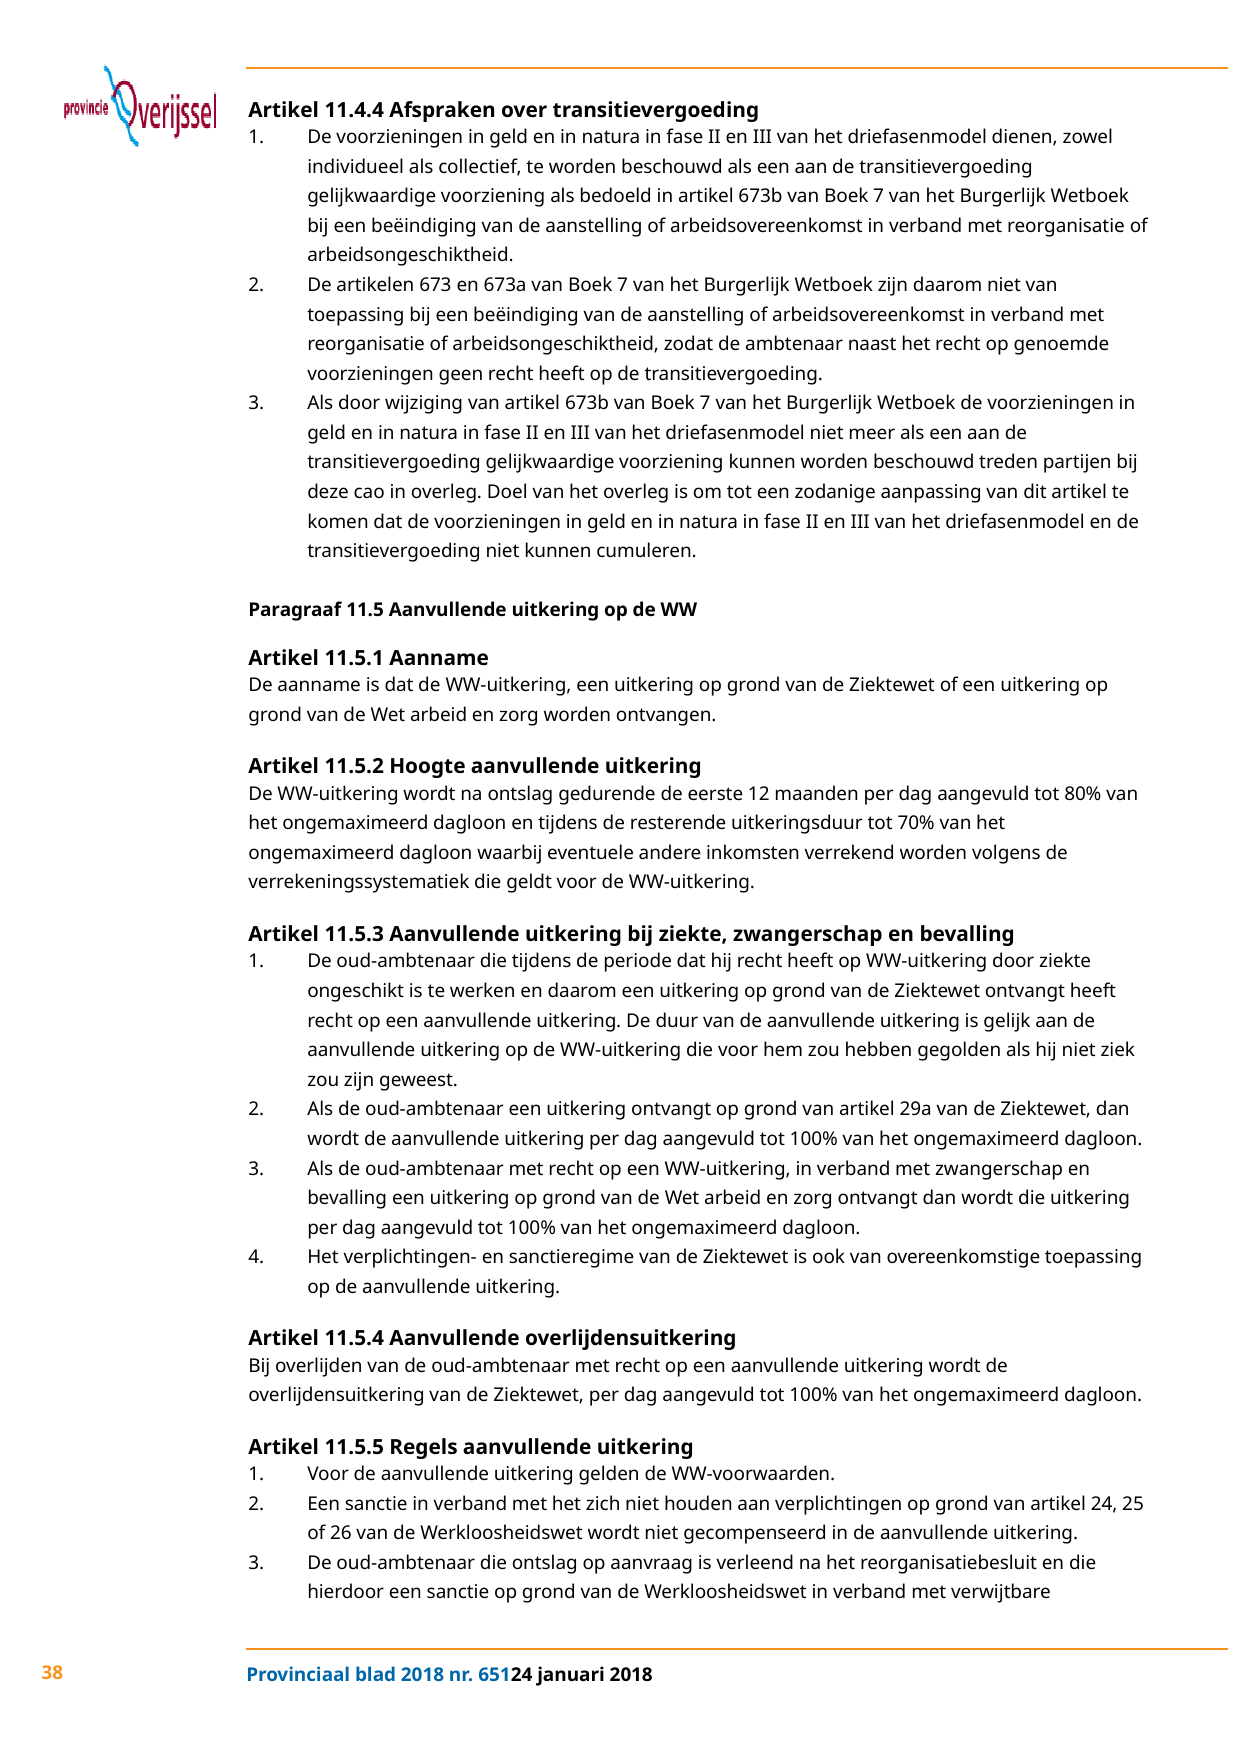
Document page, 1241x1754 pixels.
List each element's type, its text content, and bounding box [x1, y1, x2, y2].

text Artikel 11.5.4 Aanvullende overlijdensuitkering [248, 1323, 1152, 1352]
text Paragraaf 11.5 Aanvullende uitkering op de WW [248, 597, 1152, 622]
text Artikel 11.5.3 Aanvullende uitkering bij ziekte, zwangerschap en bevalling [248, 919, 1152, 948]
list Het verplichtingen- en sanctieregime van de Ziektewet is ook van overeenkomstige toepassing op de aanvullende uitkering. [248, 1243, 1152, 1299]
text De WW-uitkering wordt na ontslag gedurende de eerste 12 maanden per dag aangevuld tot 80% van het ongemaximeerd dagloon en tijdens de resterende uitkeringsduur tot 70% van het ongemaximeerd dagloon waarbij eventuele andere inkomsten verrekend worden volgens de verrekeningssystematiek die geldt voor de WW-uitkering. [248, 780, 1152, 894]
text Artikel 11.5.2 Hoogte aanvullende uitkering [248, 752, 1152, 780]
text Bij overlijden van de oud-ambtenaar met recht op een aanvullende uitkering wordt de overlijdensuitkering van de Ziektewet, per dag aangevuld tot 100% van het ongemaximeerd dagloon. [248, 1352, 1152, 1407]
text De aanname is dat de WW-uitkering, een uitkering op grond van de Ziektewet of een uitkering op grond van de Wet arbeid en zorg worden ontvangen. [248, 672, 1152, 727]
text Artikel 11.5.5 Regels aanvullende uitkering [248, 1432, 1152, 1460]
picture [41, 47, 231, 172]
list De oud-ambtenaar die tijdens de periode dat hij recht heeft op WW-uitkering door ziekte ongeschikt is te werken en daarom een uitkering op grond van de Ziektewet ontvangt heeft recht op een aanvullende uitkering. De duur van de aanvullende uitkering is gelijk aan de aanvullende uitkering op de WW-uitkering die voor hem zou hebben gegolden als hij niet ziek zou zijn geweest. [248, 948, 1152, 1092]
list Een sanctie in verband met het zich niet houden aan verplichtingen op grond van artikel 24, 25 of 26 van de Werkloosheidswet wordt niet gecompenseerd in de aanvullende uitkering. [248, 1490, 1152, 1545]
text Artikel 11.5.1 Aanname [248, 643, 1152, 672]
text Artikel 11.4.4 Afspraken over transitievergoeding [248, 95, 1152, 123]
list De voorzieningen in geld en in natura in fase II en III van het driefasenmodel dienen, zowel individueel als collectief, te worden beschouwd als een aan de transitievergoeding gelijkwaardige voorziening als bedoeld in artikel 673b van Boek 7 van het Burgerlijk Wetboek bij een beëindiging van de aanstelling of arbeidsovereenkomst in verband met reorganisatie of arbeidsongeschiktheid. [248, 123, 1152, 267]
list Als de oud-ambtenaar een uitkering ontvangt op grond van artikel 29a van de Ziektewet, dan wordt de aanvullende uitkering per dag aangevuld tot 100% van het ongemaximeerd dagloon. [248, 1096, 1152, 1151]
list De oud-ambtenaar die ontslag op aanvraag is verleend na het reorganisatiebesluit en die hierdoor een sanctie op grond van de Werkloosheidswet in verband met verwijtbare [248, 1549, 1152, 1604]
list De artikelen 673 en 673a van Boek 7 van het Burgerlijk Wetboek zijn daarom niet van toepassing bij een beëindiging van de aanstelling of arbeidsovereenkomst in verband met reorganisatie of arbeidsongeschiktheid, zodat de ambtenaar naast het recht op genoemde voorzieningen geen recht heeft op de transitievergoeding. [248, 271, 1152, 386]
list Als door wijziging van artikel 673b van Boek 7 van het Burgerlijk Wetboek de voorzieningen in geld en in natura in fase II en III van het driefasenmodel niet meer als een aan de transitievergoeding gelijkwaardige voorziening kunnen worden beschouwd treden partijen bij deze cao in overleg. Doel van het overleg is om tot een zodanige aanpassing van dit artikel te komen dat de voorzieningen in geld en in natura in fase II en III van het driefasenmodel en de transitievergoeding niet kunnen cumuleren. [248, 389, 1152, 563]
list Voor de aanvullende uitkering gelden de WW-voorwaarden. [248, 1460, 1152, 1486]
list Als de oud-ambtenaar met recht op een WW-uitkering, in verband met zwangerschap en bevalling een uitkering op grond van de Wet arbeid en zorg ontvangt dan wordt die uitkering per dag aangevuld tot 100% van het ongemaximeerd dagloon. [248, 1155, 1152, 1239]
